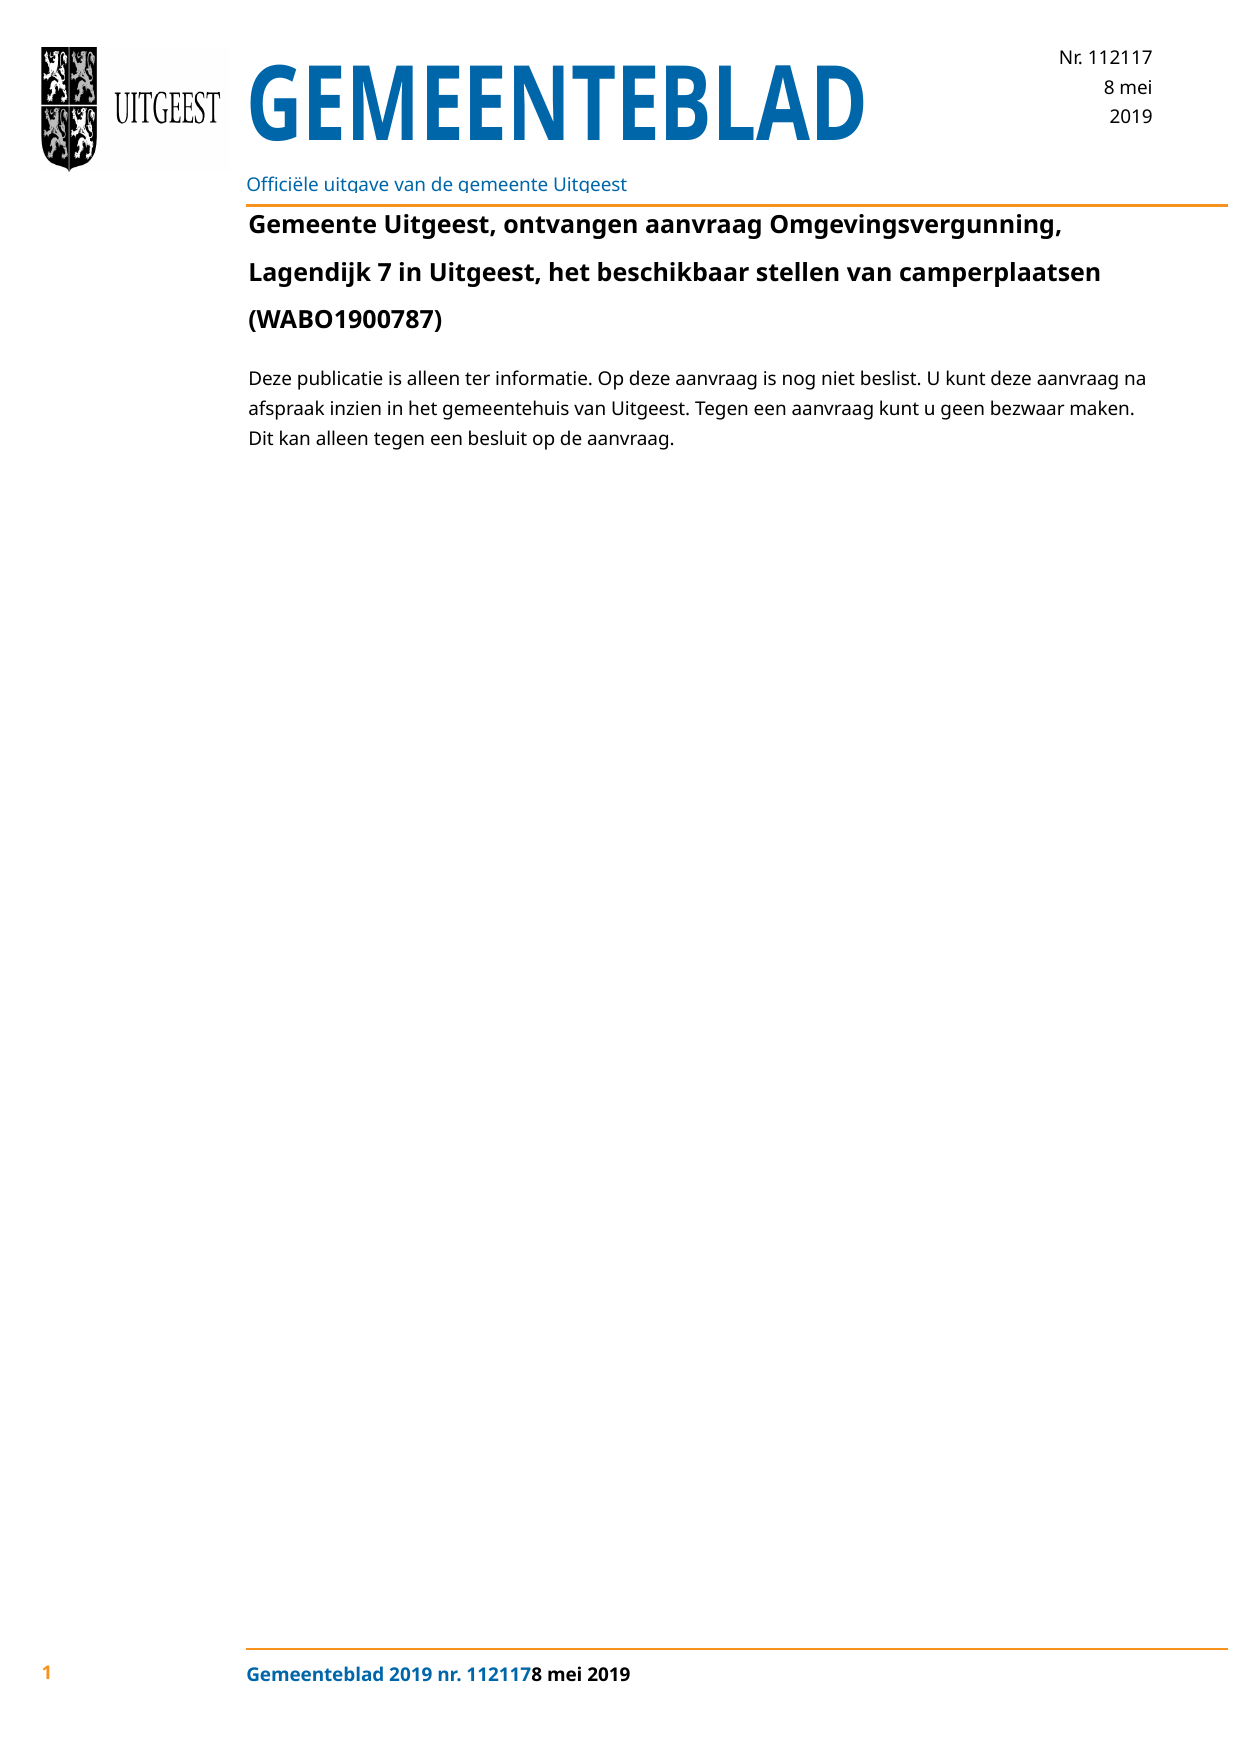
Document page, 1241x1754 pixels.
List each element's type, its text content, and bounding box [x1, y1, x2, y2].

text Deze publicatie is alleen ter informatie. Op deze aanvraag is nog niet beslist. U kunt deze aanvraag na afspraak inzien in het gemeentehuis van Uitgeest. Tegen een aanvraag kunt u geen bezwaar maken. Dit kan alleen tegen een besluit op de aanvraag. [248, 366, 1152, 450]
text Gemeente Uitgeest, ontvangen aanvraag Omgevingsvergunning, Lagendijk 7 in Uitgeest, het beschikbaar stellen van camperplaatsen (WABO1900787) [248, 207, 1152, 336]
picture [41, 47, 231, 172]
